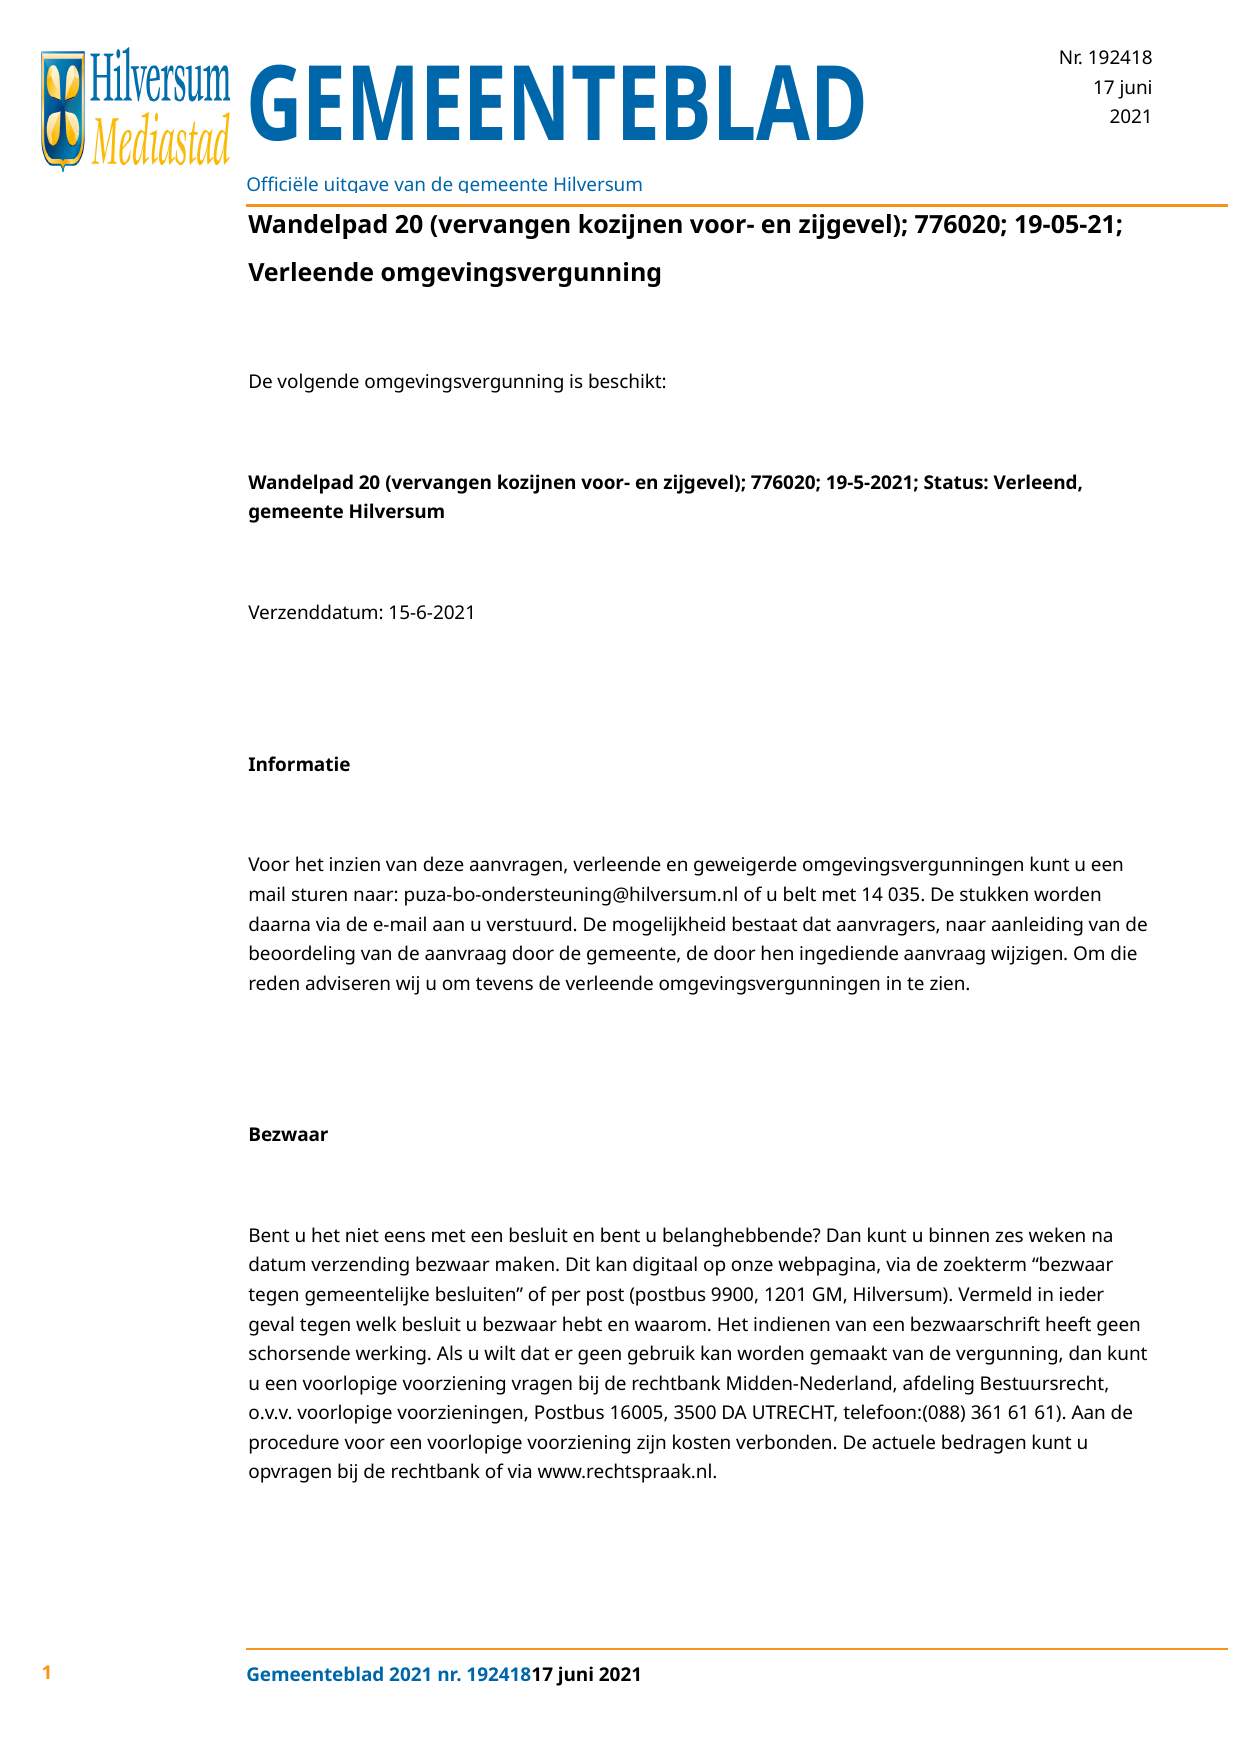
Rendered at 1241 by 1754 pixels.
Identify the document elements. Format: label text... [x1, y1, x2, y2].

text De volgende omgevingsvergunning is beschikt: [248, 368, 1152, 394]
text Voor het inzien van deze aanvragen, verleende en geweigerde omgevingsvergunningen kunt u een mail sturen naar: puza-bo-ondersteuning@hilversum.nl of u belt met 14 035. De stukken worden daarna via de e-mail aan u verstuurd. De mogelijkheid bestaat dat aanvragers, naar aanleiding van de beoordeling van de aanvraag door de gemeente, de door hen ingediende aanvraag wijzigen. Om die reden adviseren wij u om tevens de verleende omgevingsvergunningen in te zien. [248, 852, 1152, 996]
text Informatie [248, 751, 1152, 777]
text Bezwaar [248, 1121, 1152, 1147]
text Verzenddatum: 15-6-2021 [248, 599, 1152, 625]
text Wandelpad 20 (vervangen kozijnen voor- en zijgevel); 776020; 19-05-21; Verleende omgevingsvergunning [248, 207, 1152, 288]
picture [41, 47, 231, 172]
text Bent u het niet eens met een besluit en bent u belanghebbende? Dan kunt u binnen zes weken na datum verzending bezwaar maken. Dit kan digitaal op onze webpagina, via de zoekterm “bezwaar tegen gemeentelijke besluiten” of per post (postbus 9900, 1201 GM, Hilversum). Vermeld in ieder geval tegen welk besluit u bezwaar hebt en waarom. Het indienen van een bezwaarschrift heeft geen schorsende werking. Als u wilt dat er geen gebruik kan worden gemaakt van de vergunning, dan kunt u een voorlopige voorziening vragen bij de rechtbank Midden-Nederland, afdeling Bestuursrecht, o.v.v. voorlopige voorzieningen, Postbus 16005, 3500 DA UTRECHT, telefoon:(088) 361 61 61). Aan de procedure voor een voorlopige voorziening zijn kosten verbonden. De actuele bedragen kunt u opvragen bij de rechtbank of via www.rechtspraak.nl. [248, 1222, 1152, 1484]
text Wandelpad 20 (vervangen kozijnen voor- en zijgevel); 776020; 19-5-2021; Status: Verleend, gemeente Hilversum [248, 469, 1152, 524]
